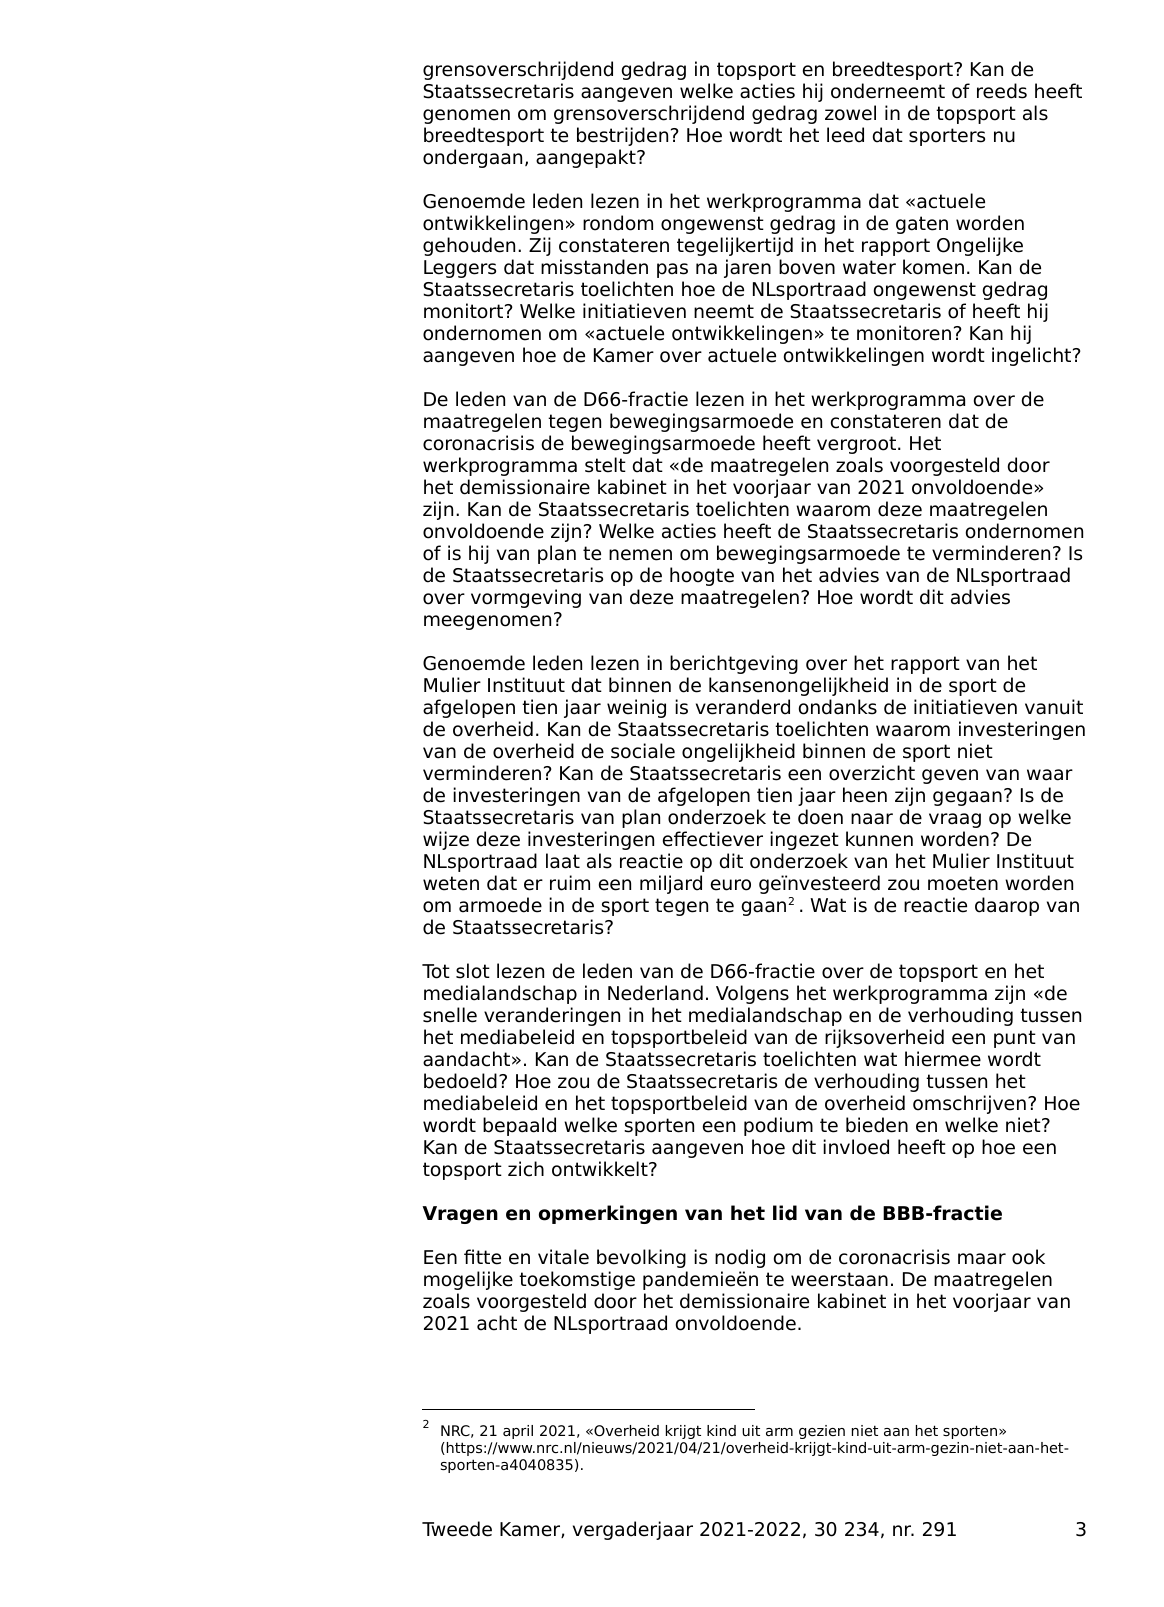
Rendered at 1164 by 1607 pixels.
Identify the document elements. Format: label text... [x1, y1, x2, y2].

text Tot slot lezen de leden van de D66-fractie over de topsport en het medialandschap in Nederland. Volgens het werkprogramma zijn «de snelle veranderingen in het medialandschap en de verhouding tussen het mediabeleid en topsportbeleid van de rijksoverheid een punt van aandacht». Kan de Staatssecretaris toelichten wat hiermee wordt bedoeld? Hoe zou de Staatssecretaris de verhouding tussen het mediabeleid en het topsportbeleid van de overheid omschrijven? Hoe wordt bepaald welke sporten een podium te bieden en welke niet? Kan de Staatssecretaris aangeven hoe dit invloed heeft op hoe een topsport zich ontwikkelt? [422, 961, 1087, 1181]
text Genoemde leden lezen in het werkprogramma dat «actuele ontwikkelingen» rondom ongewenst gedrag in de gaten worden gehouden. Zij constateren tegelijkertijd in het rapport Ongelijke Leggers dat misstanden pas na jaren boven water komen. Kan de Staatssecretaris toelichten hoe de NLsportraad ongewenst gedrag monitort? Welke initiatieven neemt de Staatssecretaris of heeft hij ondernomen om «actuele ontwikkelingen» te monitoren? Kan hij aangeven hoe de Kamer over actuele ontwikkelingen wordt ingelicht? [422, 191, 1087, 367]
text De leden van de D66-fractie lezen in het werkprogramma over de maatregelen tegen bewegingsarmoede en constateren dat de coronacrisis de bewegingsarmoede heeft vergroot. Het werkprogramma stelt dat «de maatregelen zoals voorgesteld door het demissionaire kabinet in het voorjaar van 2021 onvoldoende» zijn. Kan de Staatssecretaris toelichten waarom deze maatregelen onvoldoende zijn? Welke acties heeft de Staatssecretaris ondernomen of is hij van plan te nemen om bewegingsarmoede te verminderen? Is de Staatssecretaris op de hoogte van het advies van de NLsportraad over vormgeving van deze maatregelen? Hoe wordt dit advies meegenomen? [422, 389, 1087, 631]
text grensoverschrijdend gedrag in topsport en breedtesport? Kan de Staatssecretaris aangeven welke acties hij onderneemt of reeds heeft genomen om grensoverschrijdend gedrag zowel in de topsport als breedtesport te bestrijden? Hoe wordt het leed dat sporters nu ondergaan, aangepakt? [422, 59, 1087, 169]
text NRC, 21 april 2021, «Overheid krijgt kind uit arm gezien niet aan het sporten» (https://www.nrc.nl/nieuws/2021/04/21/overheid-krijgt-kind-uit-arm-gezin-niet-aan-het-sporten-a4040835). [422, 1418, 1087, 1474]
text Genoemde leden lezen in berichtgeving over het rapport van het Mulier Instituut dat binnen de kansenongelijkheid in de sport de afgelopen tien jaar weinig is veranderd ondanks de initiatieven vanuit de overheid. Kan de Staatssecretaris toelichten waarom investeringen van de overheid de sociale ongelijkheid binnen de sport niet verminderen? Kan de Staatssecretaris een overzicht geven van waar de investeringen van de afgelopen tien jaar heen zijn gegaan? Is de Staatssecretaris van plan onderzoek te doen naar de vraag op welke wijze deze investeringen effectiever ingezet kunnen worden? De NLsportraad laat als reactie op dit onderzoek van het Mulier Instituut weten dat er ruim een miljard euro geïnvesteerd zou moeten worden om armoede in de sport tegen te gaan. Wat is de reactie daarop van de Staatssecretaris? [422, 653, 1087, 939]
subtitle Vragen en opmerkingen van het lid van de BBB-fractie [422, 1203, 1087, 1225]
text Een fitte en vitale bevolking is nodig om de coronacrisis maar ook mogelijke toekomstige pandemieën te weerstaan. De maatregelen zoals voorgesteld door het demissionaire kabinet in het voorjaar van 2021 acht de NLsportraad onvoldoende. [422, 1247, 1087, 1335]
